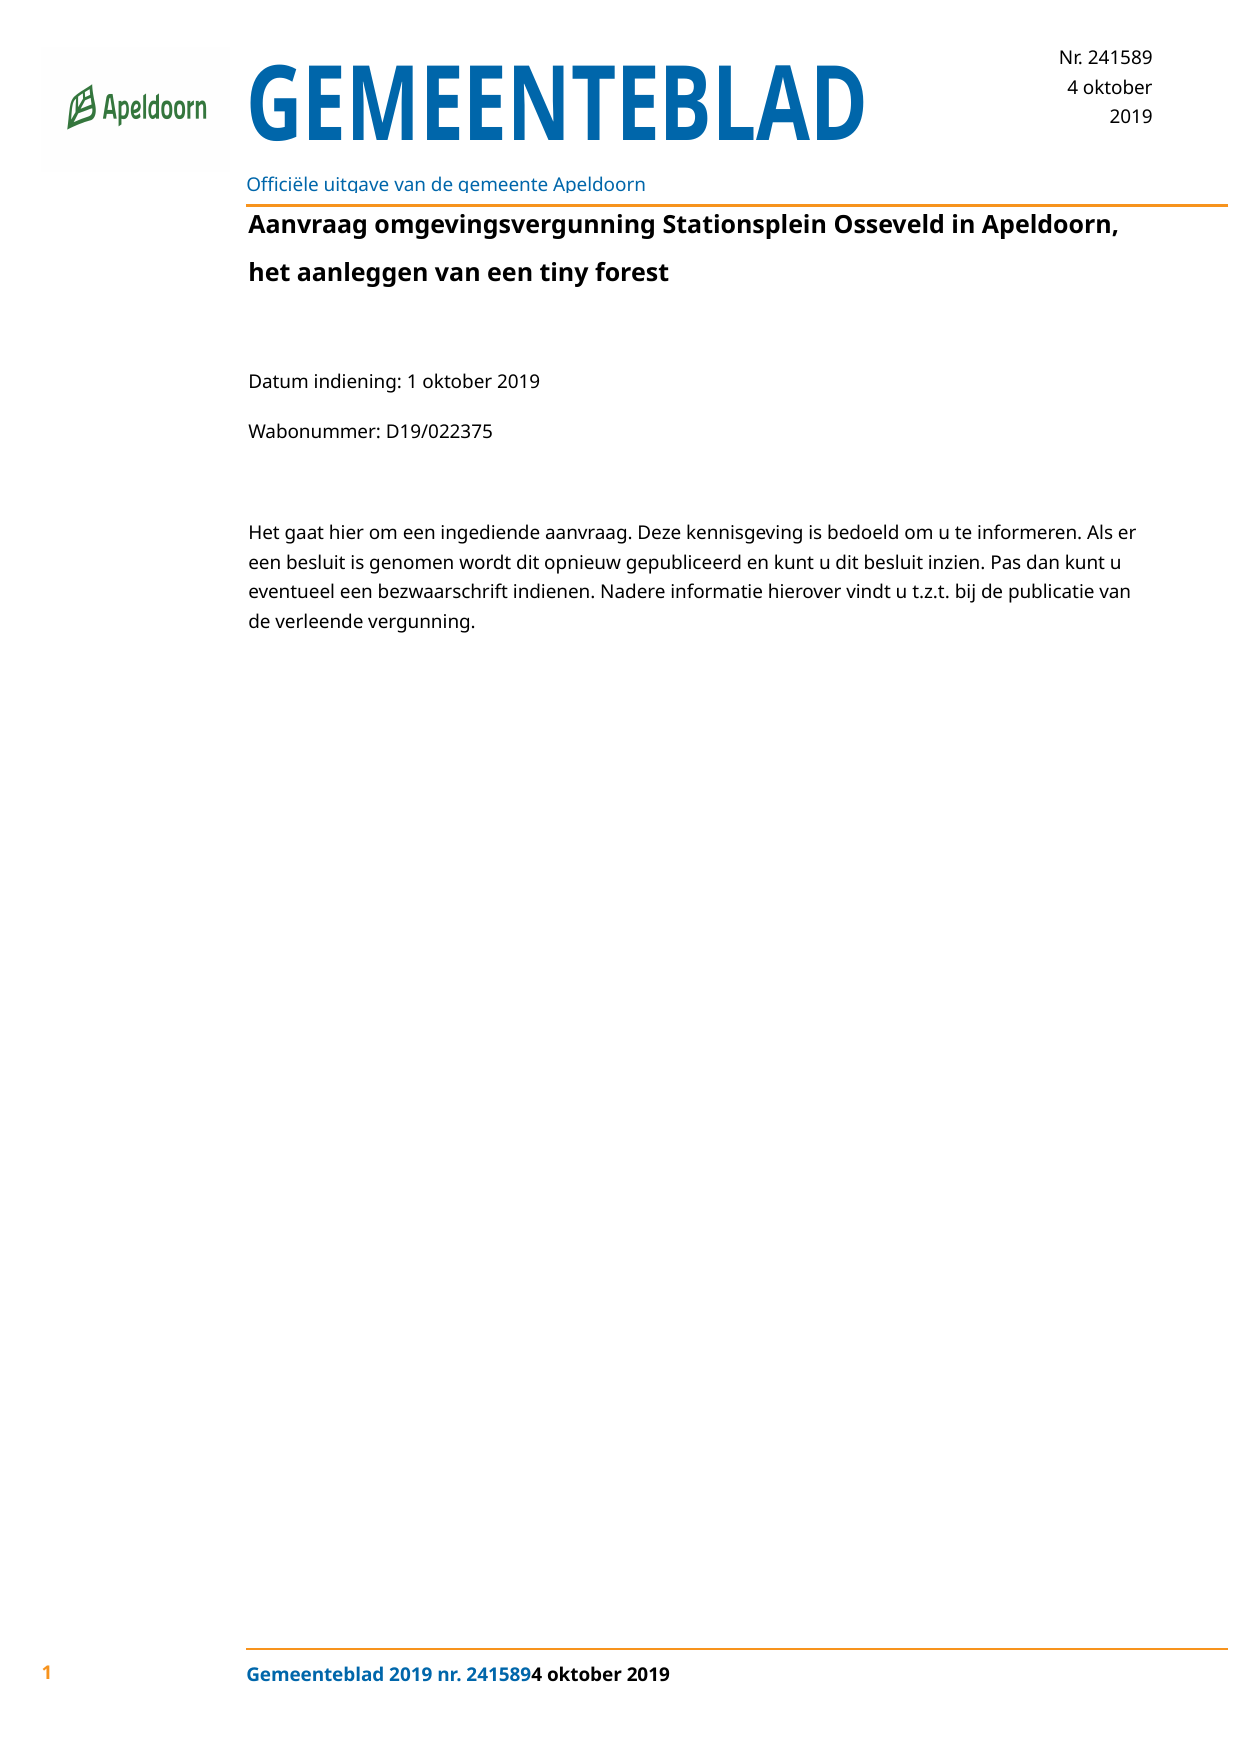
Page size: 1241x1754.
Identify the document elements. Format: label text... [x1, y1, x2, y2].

text Het gaat hier om een ingediende aanvraag. Deze kennisgeving is bedoeld om u te informeren. Als er een besluit is genomen wordt dit opnieuw gepubliceerd en kunt u dit besluit inzien. Pas dan kunt u eventueel een bezwaarschrift indienen. Nadere informatie hierover vindt u t.z.t. bij de publicatie van de verleende vergunning. [248, 519, 1152, 634]
text Wabonummer: D19/022375 [248, 419, 1152, 444]
text Datum indiening: 1 oktober 2019 [248, 368, 1152, 394]
text Aanvraag omgevingsvergunning Stationsplein Osseveld in Apeldoorn, het aanleggen van een tiny forest [248, 207, 1152, 288]
picture [41, 47, 231, 172]
